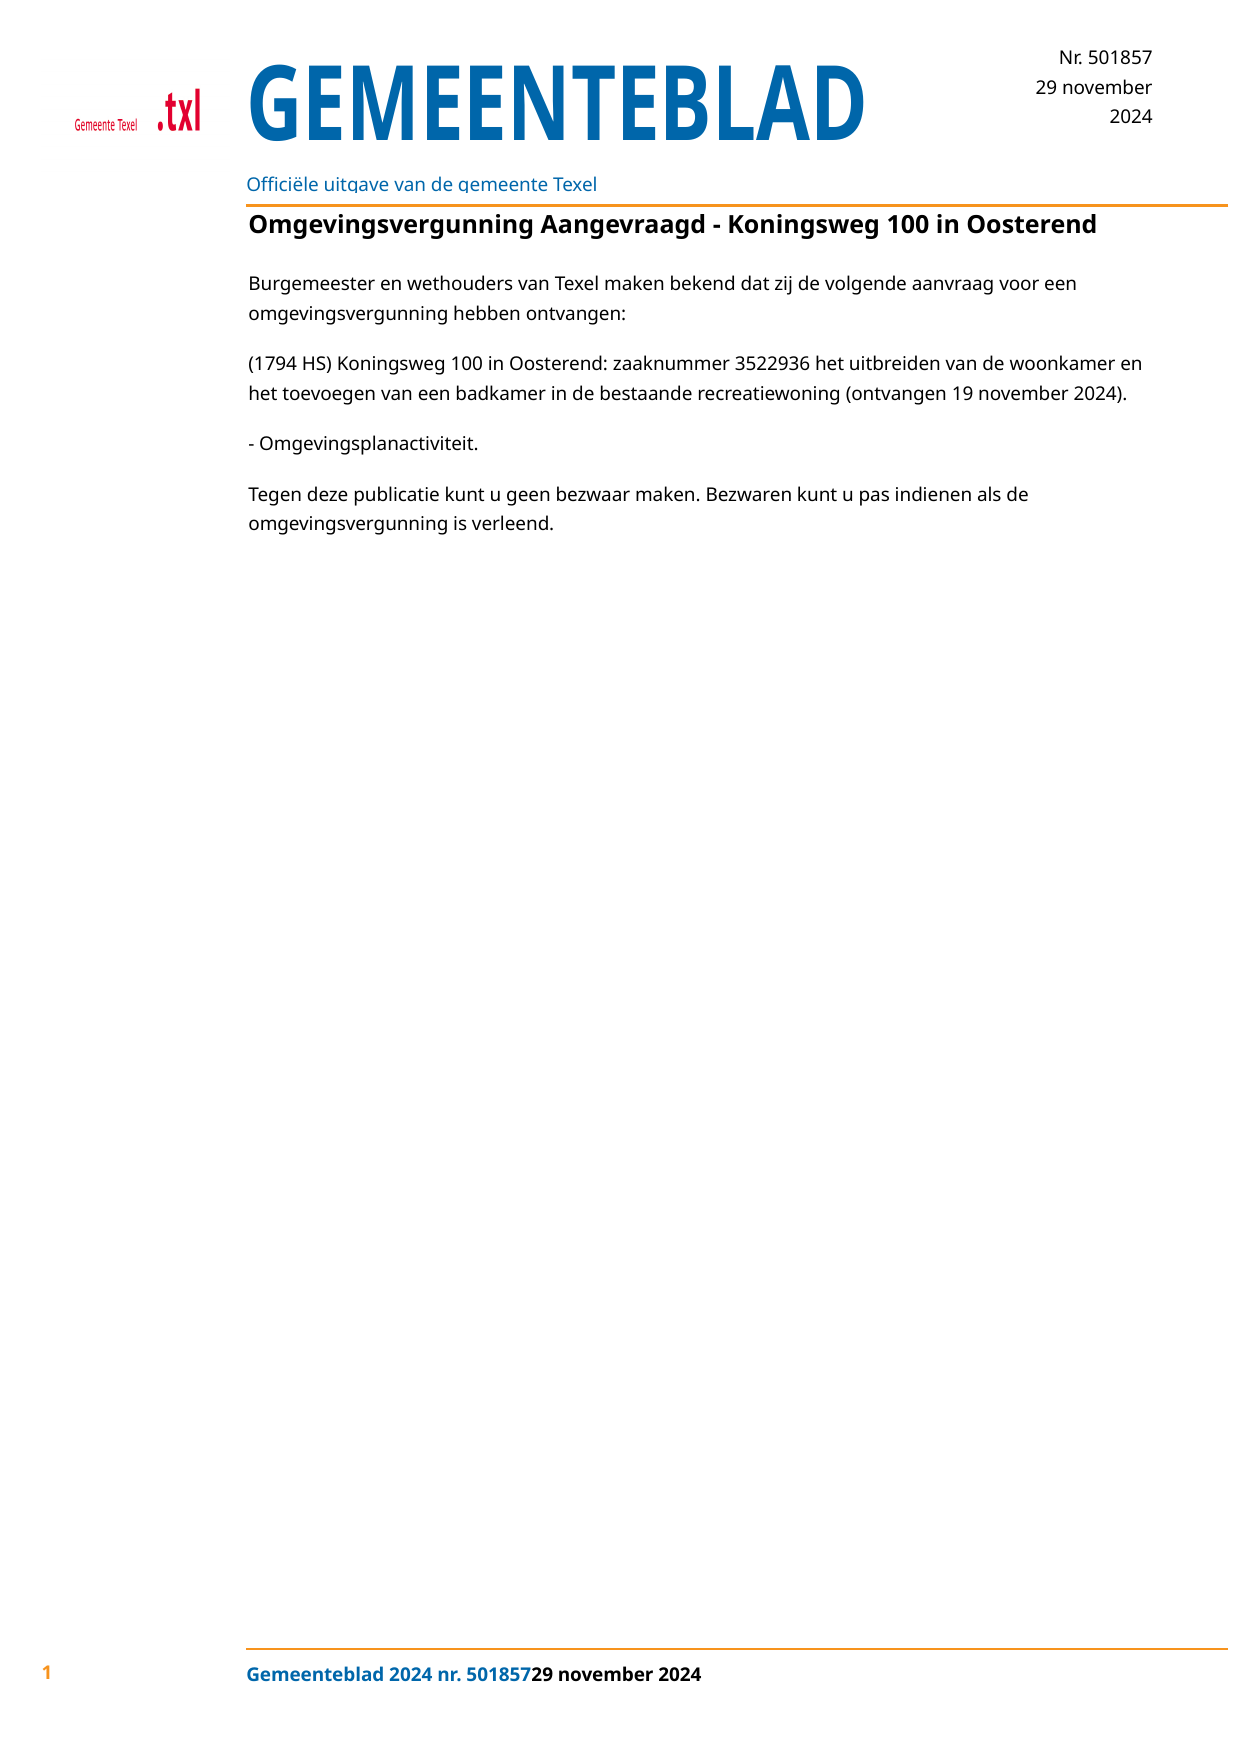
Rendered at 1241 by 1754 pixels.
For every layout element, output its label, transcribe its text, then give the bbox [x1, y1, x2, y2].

text Tegen deze publicatie kunt u geen bezwaar maken. Bezwaren kunt u pas indienen als de omgevingsvergunning is verleend. [248, 481, 1152, 536]
text (1794 HS) Koningsweg 100 in Oosterend: zaaknummer 3522936 het uitbreiden van de woonkamer en het toevoegen van een badkamer in de bestaande recreatiewoning (ontvangen 19 november 2024). [248, 350, 1152, 406]
text Burgemeester en wethouders van Texel maken bekend dat zij de volgende aanvraag voor een omgevingsvergunning hebben ontvangen: [248, 270, 1152, 326]
text Omgevingsvergunning Aangevraagd - Koningsweg 100 in Oosterend [248, 207, 1152, 241]
picture [41, 47, 231, 172]
text - Omgevingsplanactiviteit. [248, 430, 1152, 456]
